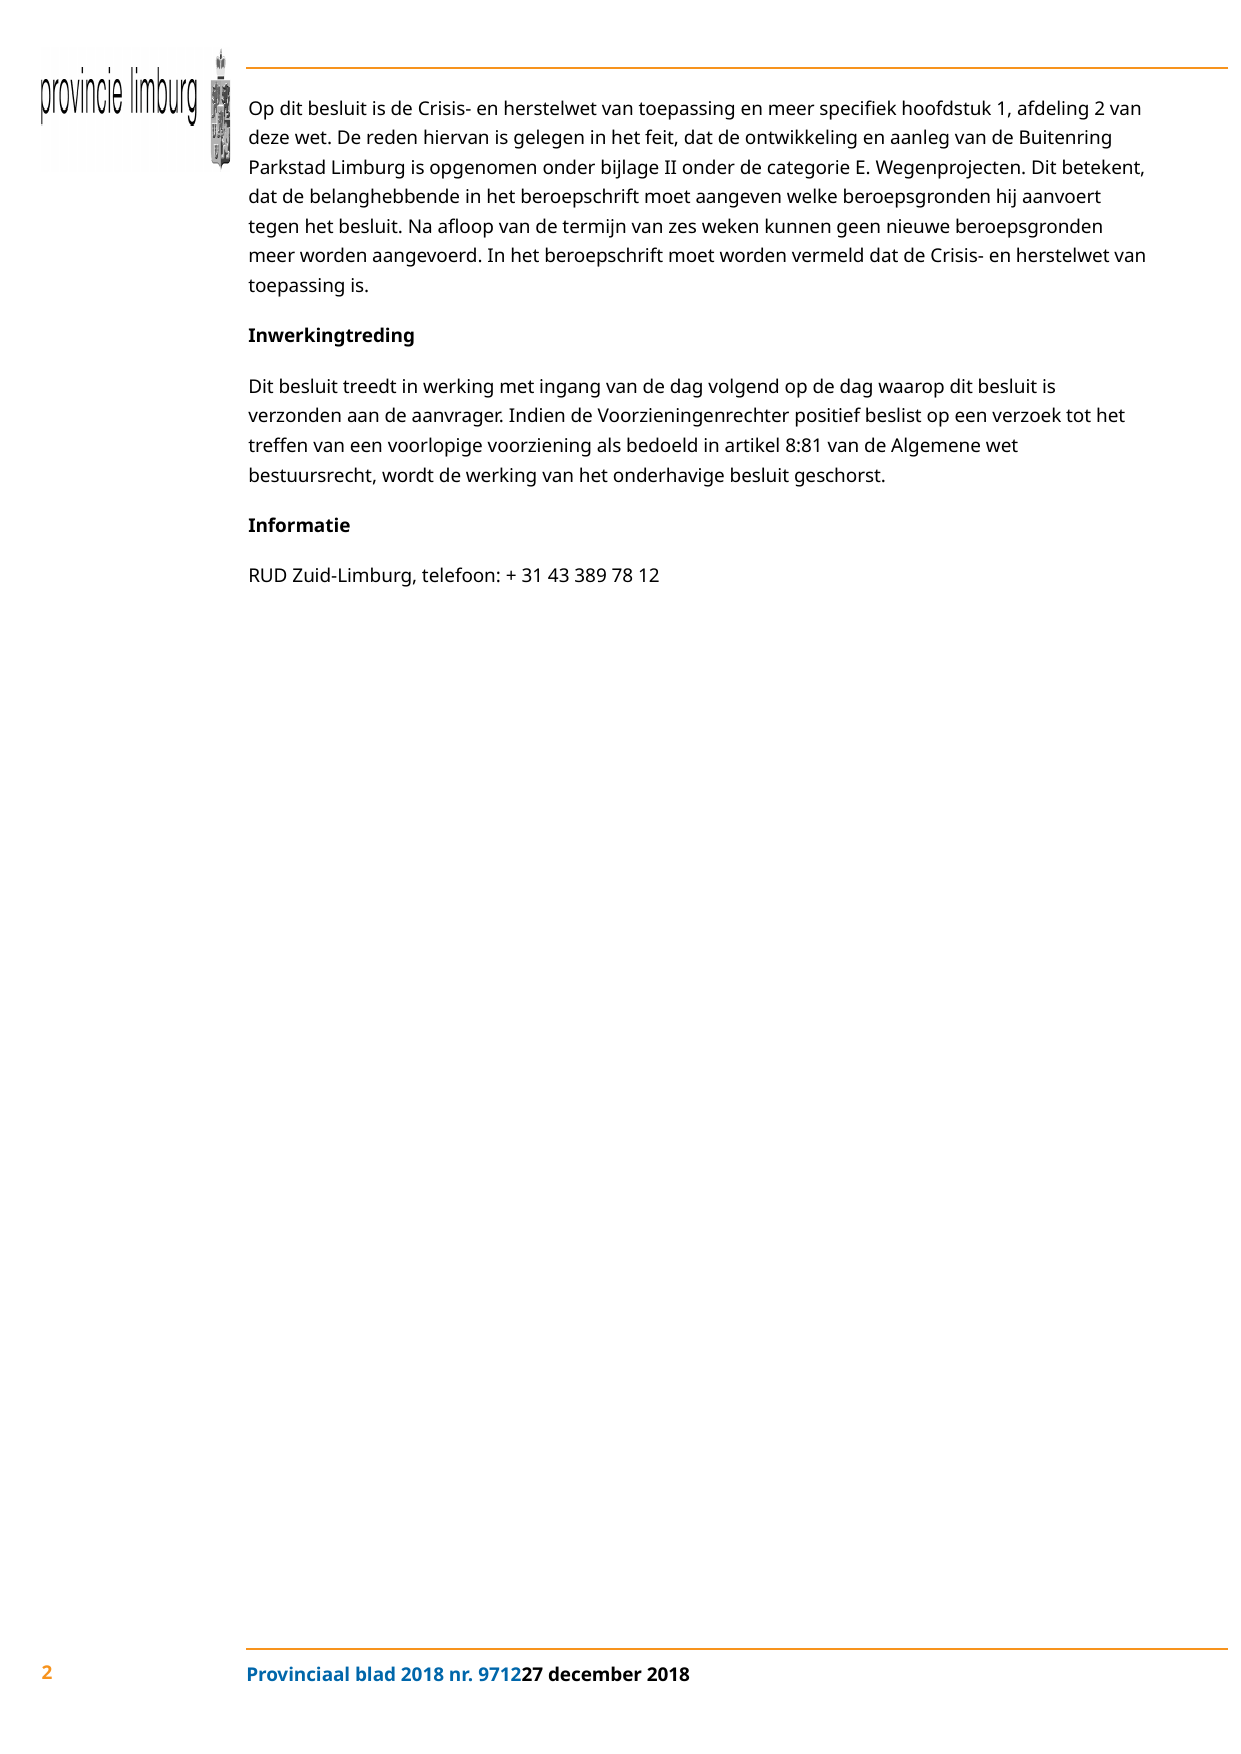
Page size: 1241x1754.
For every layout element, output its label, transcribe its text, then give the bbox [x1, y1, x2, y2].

picture [41, 47, 231, 172]
text Dit besluit treedt in werking met ingang van de dag volgend op de dag waarop dit besluit is verzonden aan de aanvrager. Indien de Voorzieningenrechter positief beslist op een verzoek tot het treffen van een voorlopige voorziening als bedoeld in artikel 8:81 van de Algemene wet bestuursrecht, wordt de werking van het onderhavige besluit geschorst. [248, 373, 1152, 488]
text RUD Zuid-Limburg, telefoon: + 31 43 389 78 12 [248, 563, 1152, 588]
text Informatie [248, 512, 1152, 538]
text Inwerkingtreding [248, 323, 1152, 348]
text Op dit besluit is de Crisis- en herstelwet van toepassing en meer specifiek hoofdstuk 1, afdeling 2 van deze wet. De reden hiervan is gelegen in het feit, dat de ontwikkeling en aanleg van de Buitenring Parkstad Limburg is opgenomen onder bijlage II onder de categorie E. Wegenprojecten. Dit betekent, dat de belanghebbende in het beroepschrift moet aangeven welke beroepsgronden hij aanvoert tegen het besluit. Na afloop van de termijn van zes weken kunnen geen nieuwe beroepsgronden meer worden aangevoerd. In het beroepschrift moet worden vermeld dat de Crisis- en herstelwet van toepassing is. [248, 95, 1152, 298]
